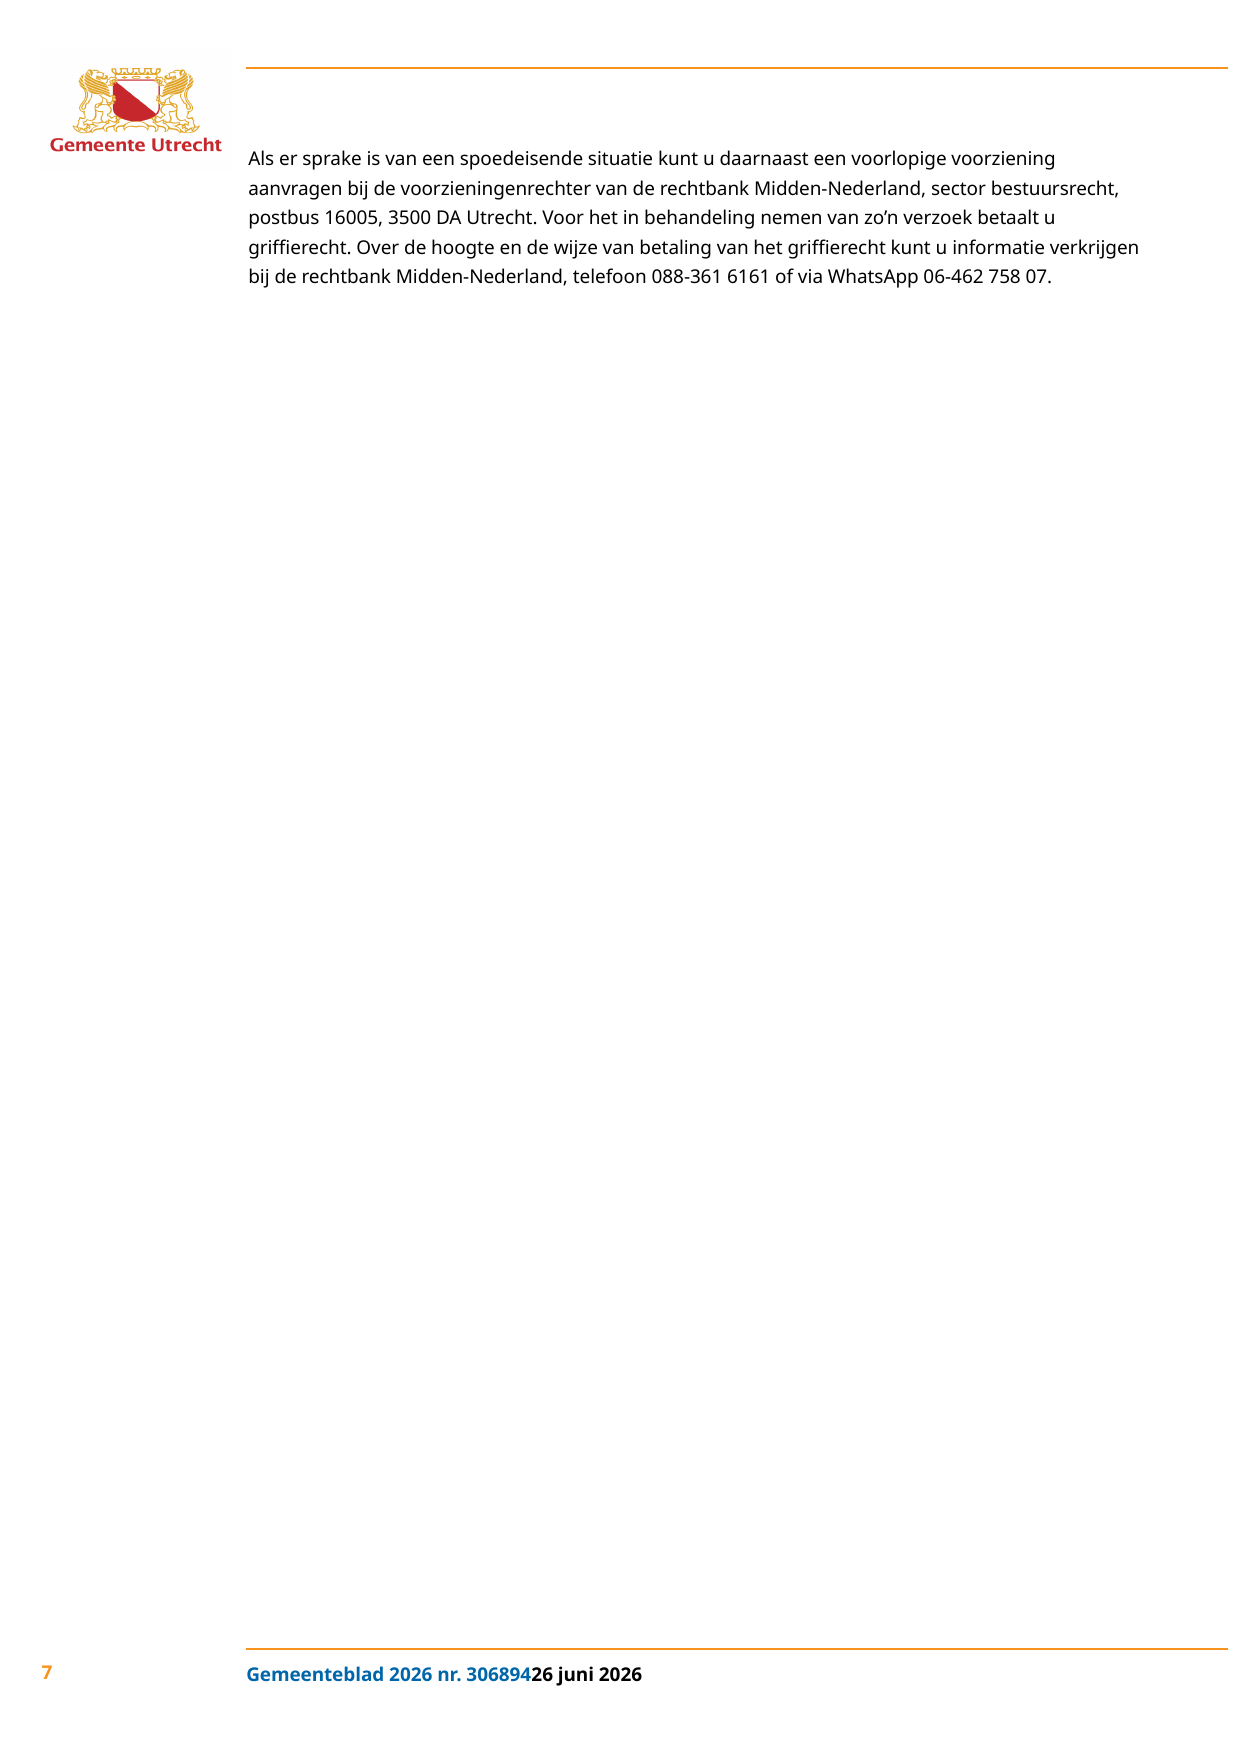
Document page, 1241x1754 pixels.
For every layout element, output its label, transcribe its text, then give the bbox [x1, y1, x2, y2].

picture [41, 47, 231, 172]
text Als er sprake is van een spoedeisende situatie kunt u daarnaast een voorlopige voorziening aanvragen bij de voorzieningenrechter van de rechtbank Midden-Nederland, sector bestuursrecht, postbus 16005, 3500 DA Utrecht. Voor het in behandeling nemen van zo’n verzoek betaalt u griffierecht. Over de hoogte en de wijze van betaling van het griffierecht kunt u informatie verkrijgen bij de rechtbank Midden-Nederland, telefoon 088-361 6161 of via WhatsApp 06-462 758 07. [248, 145, 1152, 289]
